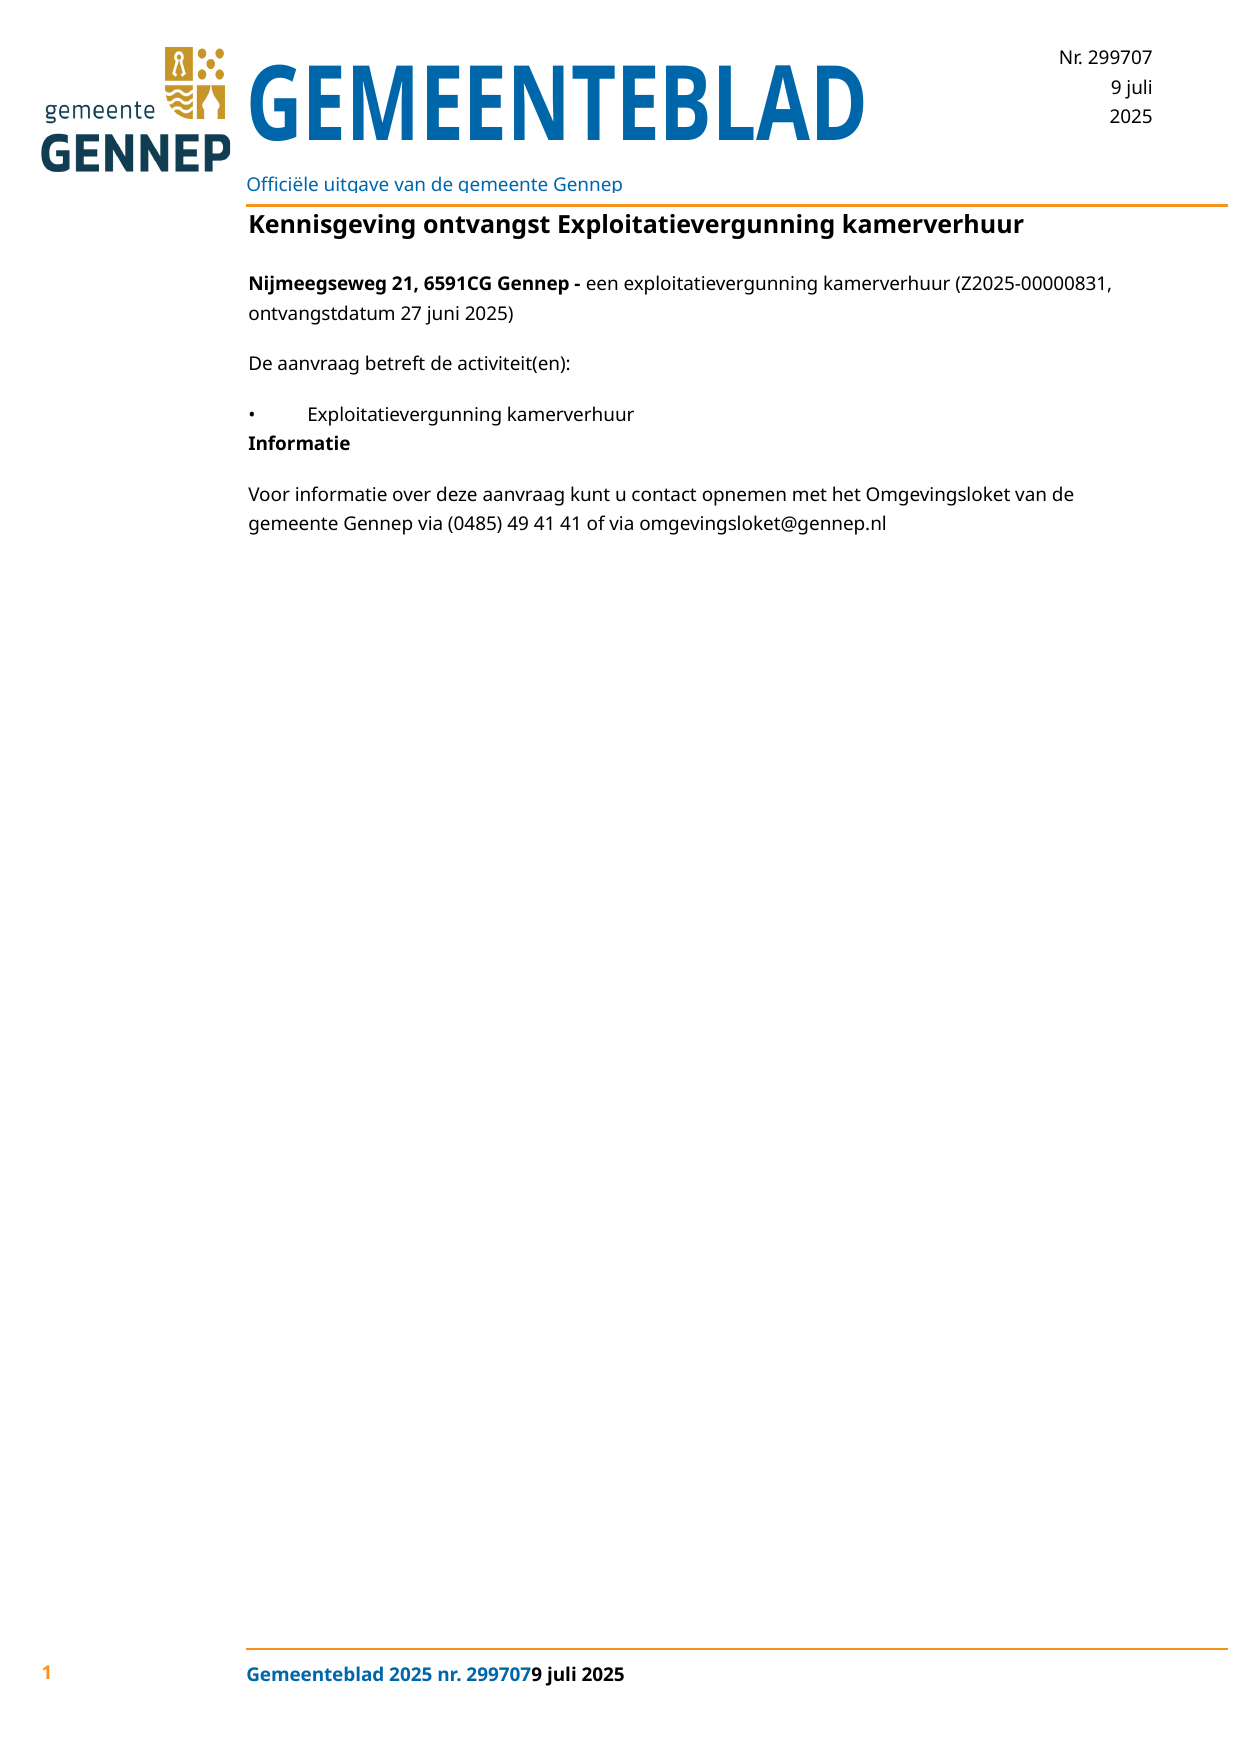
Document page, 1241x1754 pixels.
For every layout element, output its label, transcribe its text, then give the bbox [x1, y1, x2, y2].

text Informatie [248, 430, 1152, 456]
list Exploitatievergunning kamerverhuur [248, 401, 1152, 426]
text Nijmeegseweg 21, 6591CG Gennep - een exploitatievergunning kamerverhuur (Z2025-00000831, ontvangstdatum 27 juni 2025) [248, 270, 1152, 326]
picture [41, 47, 231, 172]
text Kennisgeving ontvangst Exploitatievergunning kamerverhuur [248, 207, 1152, 241]
text De aanvraag betreft de activiteit(en): [248, 350, 1152, 376]
text Voor informatie over deze aanvraag kunt u contact opnemen met het Omgevingsloket van de gemeente Gennep via (0485) 49 41 41 of via omgevingsloket@gennep.nl [248, 481, 1152, 536]
